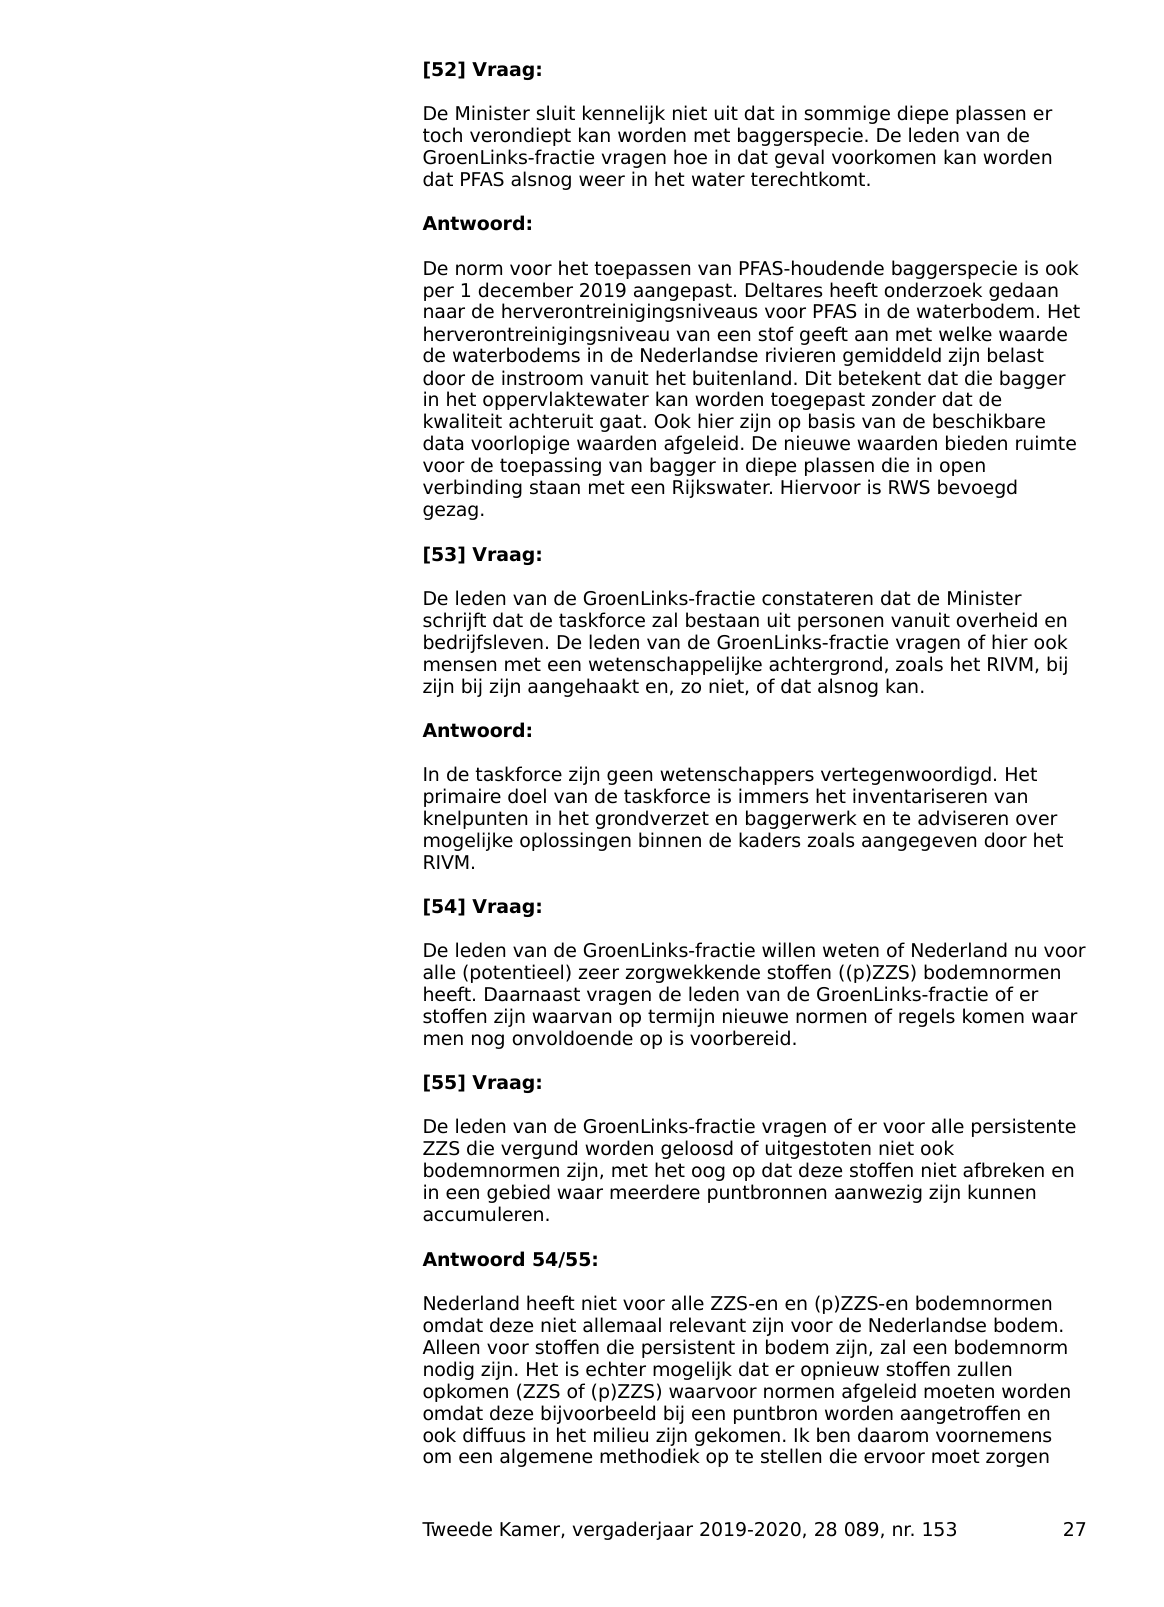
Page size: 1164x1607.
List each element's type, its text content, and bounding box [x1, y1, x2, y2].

subtitle [54] Vraag: [422, 896, 1087, 918]
text De leden van de GroenLinks-fractie vragen of er voor alle persistente ZZS die vergund worden geloosd of uitgestoten niet ook bodemnormen zijn, met het oog op dat deze stoffen niet afbreken en in een gebied waar meerdere puntbronnen aanwezig zijn kunnen accumuleren. [422, 1116, 1087, 1226]
text De norm voor het toepassen van PFAS-houdende baggerspecie is ook per 1 december 2019 aangepast. Deltares heeft onderzoek gedaan naar de herverontreinigingsniveaus voor PFAS in de waterbodem. Het herverontreinigingsniveau van een stof geeft aan met welke waarde de waterbodems in de Nederlandse rivieren gemiddeld zijn belast door de instroom vanuit het buitenland. Dit betekent dat die bagger in het oppervlaktewater kan worden toegepast zonder dat de kwaliteit achteruit gaat. Ook hier zijn op basis van de beschikbare data voorlopige waarden afgeleid. De nieuwe waarden bieden ruimte voor de toepassing van bagger in diepe plassen die in open verbinding staan met een Rijkswater. Hiervoor is RWS bevoegd gezag. [422, 257, 1087, 521]
text De leden van de GroenLinks-fractie constateren dat de Minister schrijft dat de taskforce zal bestaan uit personen vanuit overheid en bedrijfsleven. De leden van de GroenLinks-fractie vragen of hier ook mensen met een wetenschappelijke achtergrond, zoals het RIVM, bij zijn bij zijn aangehaakt en, zo niet, of dat alsnog kan. [422, 588, 1087, 697]
subtitle [53] Vraag: [422, 543, 1087, 565]
subtitle [52] Vraag: [422, 59, 1087, 81]
text In de taskforce zijn geen wetenschappers vertegenwoordigd. Het primaire doel van de taskforce is immers het inventariseren van knelpunten in het grondverzet en baggerwerk en te adviseren over mogelijke oplossingen binnen de kaders zoals aangegeven door het RIVM. [422, 764, 1087, 874]
text Nederland heeft niet voor alle ZZS-en en (p)ZZS-en bodemnormen omdat deze niet allemaal relevant zijn voor de Nederlandse bodem. Alleen voor stoffen die persistent in bodem zijn, zal een bodemnorm nodig zijn. Het is echter mogelijk dat er opnieuw stoffen zullen opkomen (ZZS of (p)ZZS) waarvoor normen afgeleid moeten worden omdat deze bijvoorbeeld bij een puntbron worden aangetroffen en ook diffuus in het milieu zijn gekomen. Ik ben daarom voornemens om een algemene methodiek op te stellen die ervoor moet zorgen [422, 1293, 1087, 1468]
text De Minister sluit kennelijk niet uit dat in sommige diepe plassen er toch verondiept kan worden met baggerspecie. De leden van de GroenLinks-fractie vragen hoe in dat geval voorkomen kan worden dat PFAS alsnog weer in het water terechtkomt. [422, 103, 1087, 191]
text De leden van de GroenLinks-fractie willen weten of Nederland nu voor alle (potentieel) zeer zorgwekkende stoffen ((p)ZZS) bodemnormen heeft. Daarnaast vragen de leden van de GroenLinks-fractie of er stoffen zijn waarvan op termijn nieuwe normen of regels komen waar men nog onvoldoende op is voorbereid. [422, 940, 1087, 1050]
subtitle Antwoord 54/55: [422, 1248, 1087, 1270]
subtitle [55] Vraag: [422, 1072, 1087, 1094]
subtitle Antwoord: [422, 720, 1087, 742]
subtitle Antwoord: [422, 213, 1087, 235]
